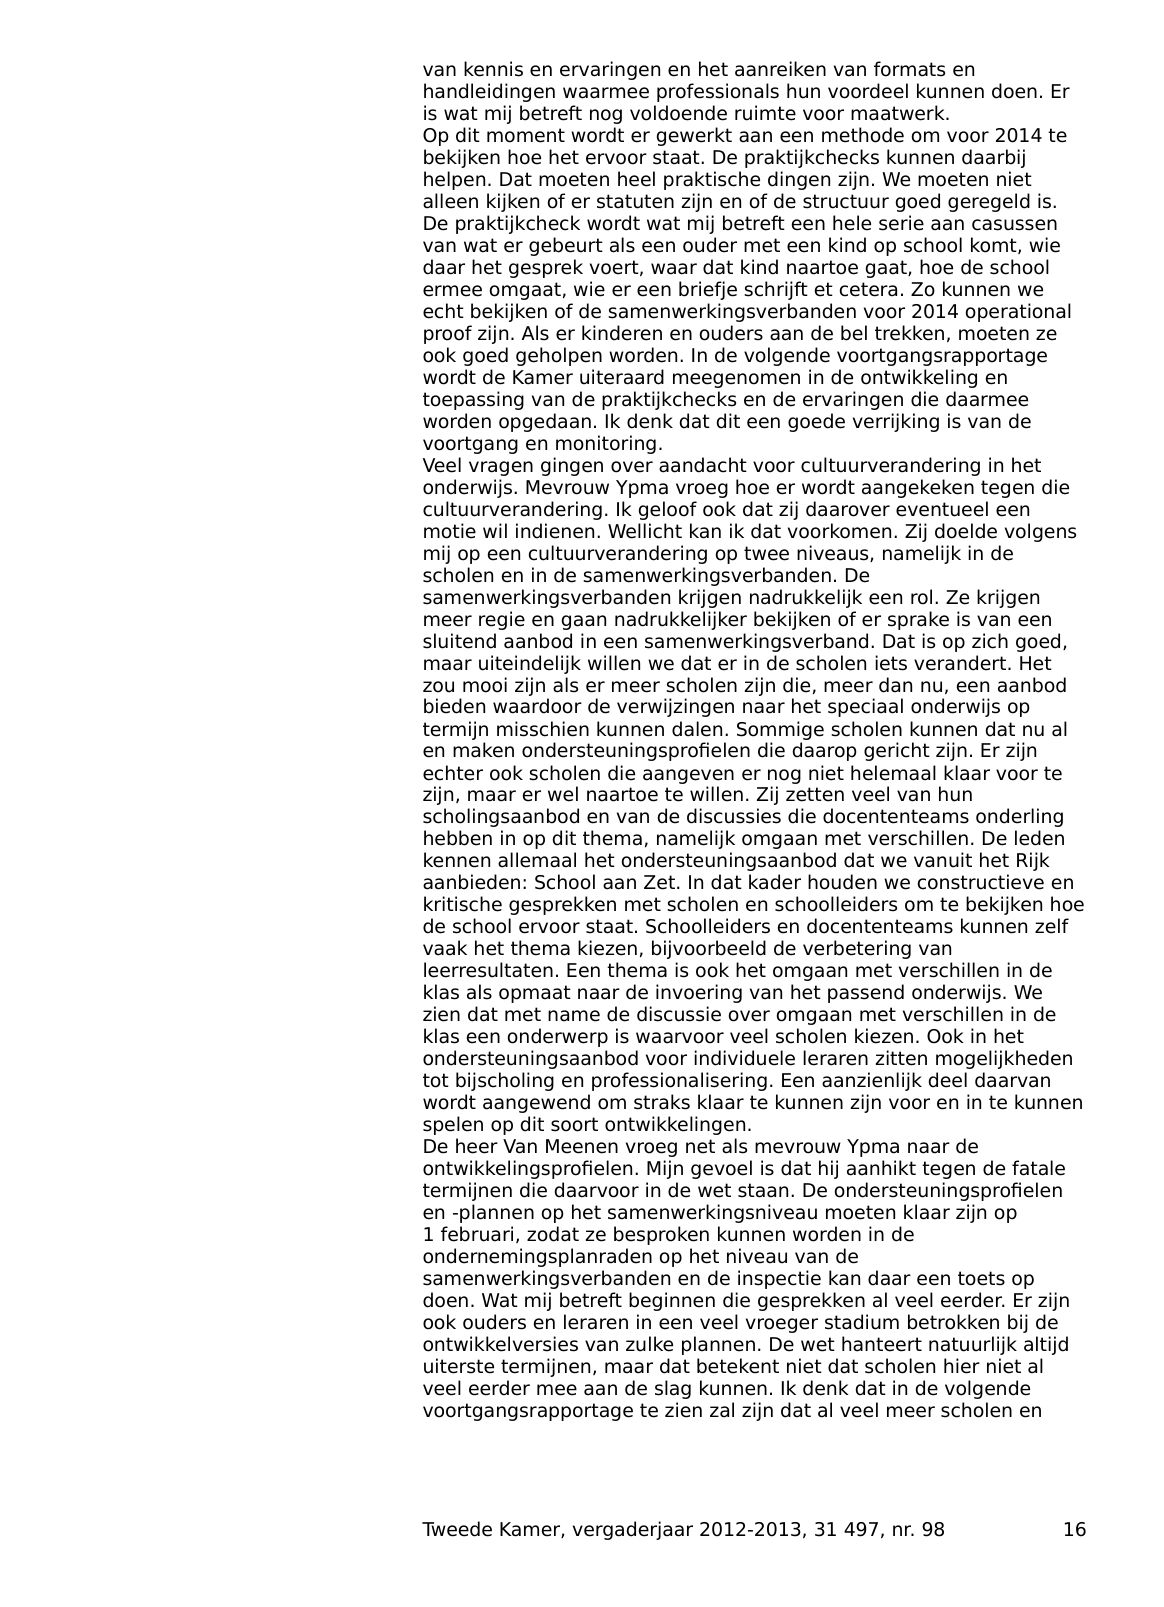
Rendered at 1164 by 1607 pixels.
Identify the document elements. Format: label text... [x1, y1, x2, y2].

text De heer Van Meenen vroeg net als mevrouw Ypma naar de ontwikkelingsprofielen. Mijn gevoel is dat hij aanhikt tegen de fatale termijnen die daarvoor in de wet staan. De ondersteuningsprofielen en -plannen op het samenwerkingsniveau moeten klaar zijn op 1 februari, zodat ze besproken kunnen worden in de ondernemingsplanraden op het niveau van de samenwerkingsverbanden en de inspectie kan daar een toets op doen. Wat mij betreft beginnen die gesprekken al veel eerder. Er zijn ook ouders en leraren in een veel vroeger stadium betrokken bij de ontwikkelversies van zulke plannen. De wet hanteert natuurlijk altijd uiterste termijnen, maar dat betekent niet dat scholen hier niet al veel eerder mee aan de slag kunnen. Ik denk dat in de volgende voortgangsrapportage te zien zal zijn dat al veel meer scholen en [422, 1136, 1087, 1422]
text Op dit moment wordt er gewerkt aan een methode om voor 2014 te bekijken hoe het ervoor staat. De praktijkchecks kunnen daarbij helpen. Dat moeten heel praktische dingen zijn. We moeten niet alleen kijken of er statuten zijn en of de structuur goed geregeld is. De praktijkcheck wordt wat mij betreft een hele serie aan casussen van wat er gebeurt als een ouder met een kind op school komt, wie daar het gesprek voert, waar dat kind naartoe gaat, hoe de school ermee omgaat, wie er een briefje schrijft et cetera. Zo kunnen we echt bekijken of de samenwerkingsverbanden voor 2014 operational proof zijn. Als er kinderen en ouders aan de bel trekken, moeten ze ook goed geholpen worden. In de volgende voortgangsrapportage wordt de Kamer uiteraard meegenomen in de ontwikkeling en toepassing van de praktijkchecks en de ervaringen die daarmee worden opgedaan. Ik denk dat dit een goede verrijking is van de voortgang en monitoring. [422, 125, 1087, 455]
text van kennis en ervaringen en het aanreiken van formats en handleidingen waarmee professionals hun voordeel kunnen doen. Er is wat mij betreft nog voldoende ruimte voor maatwerk. [422, 59, 1087, 125]
text Veel vragen gingen over aandacht voor cultuurverandering in het onderwijs. Mevrouw Ypma vroeg hoe er wordt aangekeken tegen die cultuurverandering. Ik geloof ook dat zij daarover eventueel een motie wil indienen. Wellicht kan ik dat voorkomen. Zij doelde volgens mij op een cultuurverandering op twee niveaus, namelijk in de scholen en in de samenwerkingsverbanden. De samenwerkingsverbanden krijgen nadrukkelijk een rol. Ze krijgen meer regie en gaan nadrukkelijker bekijken of er sprake is van een sluitend aanbod in een samenwerkingsverband. Dat is op zich goed, maar uiteindelijk willen we dat er in de scholen iets verandert. Het zou mooi zijn als er meer scholen zijn die, meer dan nu, een aanbod bieden waardoor de verwijzingen naar het speciaal onderwijs op termijn misschien kunnen dalen. Sommige scholen kunnen dat nu al en maken ondersteuningsprofielen die daarop gericht zijn. Er zijn echter ook scholen die aangeven er nog niet helemaal klaar voor te zijn, maar er wel naartoe te willen. Zij zetten veel van hun scholingsaanbod en van de discussies die docententeams onderling hebben in op dit thema, namelijk omgaan met verschillen. De leden kennen allemaal het ondersteuningsaanbod dat we vanuit het Rijk aanbieden: School aan Zet. In dat kader houden we constructieve en kritische gesprekken met scholen en schoolleiders om te bekijken hoe de school ervoor staat. Schoolleiders en docententeams kunnen zelf vaak het thema kiezen, bijvoorbeeld de verbetering van leerresultaten. Een thema is ook het omgaan met verschillen in de klas als opmaat naar de invoering van het passend onderwijs. We zien dat met name de discussie over omgaan met verschillen in de klas een onderwerp is waarvoor veel scholen kiezen. Ook in het ondersteuningsaanbod voor individuele leraren zitten mogelijkheden tot bijscholing en professionalisering. Een aanzienlijk deel daarvan wordt aangewend om straks klaar te kunnen zijn voor en in te kunnen spelen op dit soort ontwikkelingen. [422, 455, 1087, 1136]
